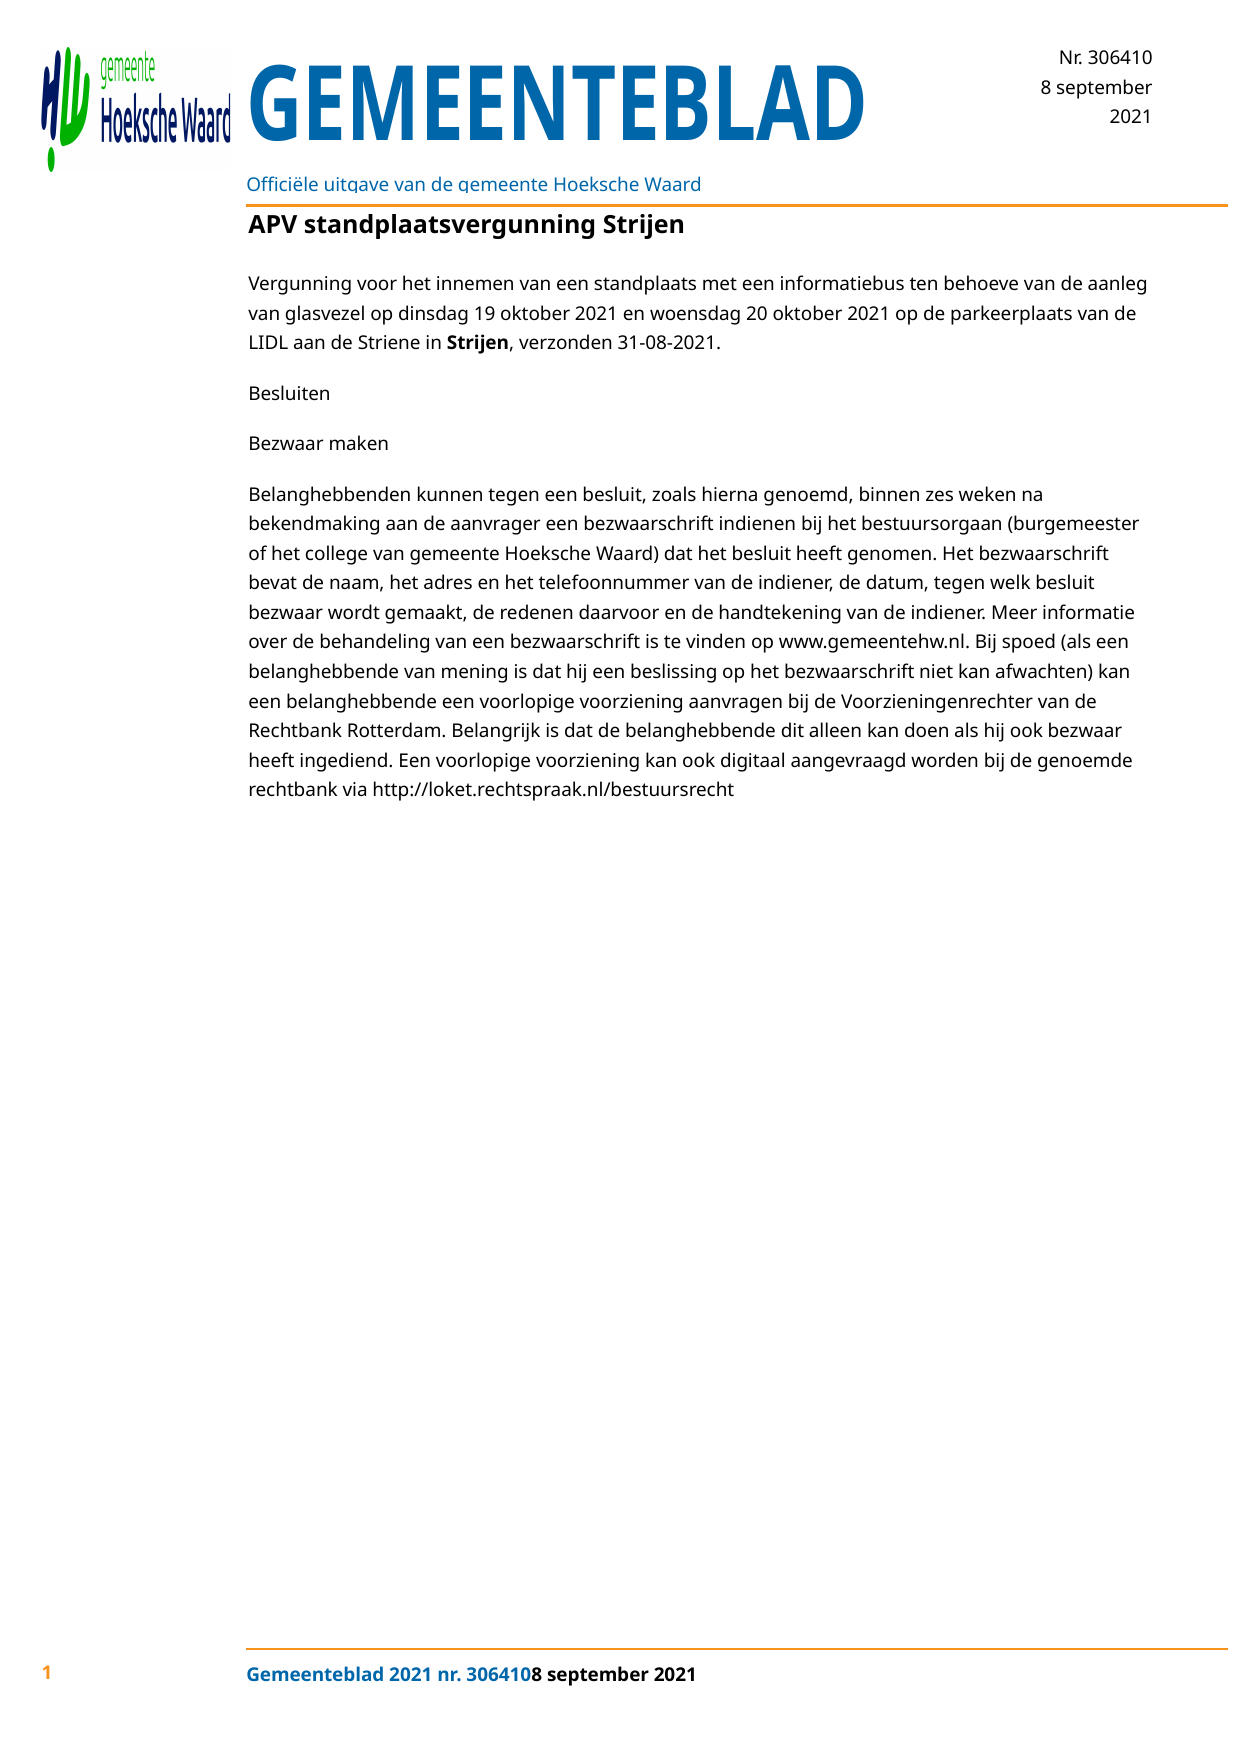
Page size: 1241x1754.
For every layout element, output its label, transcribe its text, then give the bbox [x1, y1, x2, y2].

text Besluiten [248, 380, 1152, 406]
picture [41, 47, 231, 172]
text Bezwaar maken [248, 430, 1152, 456]
text Belanghebbenden kunnen tegen een besluit, zoals hierna genoemd, binnen zes weken na bekendmaking aan de aanvrager een bezwaarschrift indienen bij het bestuursorgaan (burgemeester of het college van gemeente Hoeksche Waard) dat het besluit heeft genomen. Het bezwaarschrift bevat de naam, het adres en het telefoonnummer van de indiener, de datum, tegen welk besluit bezwaar wordt gemaakt, de redenen daarvoor en de handtekening van de indiener. Meer informatie over de behandeling van een bezwaarschrift is te vinden op www.gemeentehw.nl. Bij spoed (als een belanghebbende van mening is dat hij een beslissing op het bezwaarschrift niet kan afwachten) kan een belanghebbende een voorlopige voorziening aanvragen bij de Voorzieningenrechter van de Rechtbank Rotterdam. Belangrijk is dat de belanghebbende dit alleen kan doen als hij ook bezwaar heeft ingediend. Een voorlopige voorziening kan ook digitaal aangevraagd worden bij de genoemde rechtbank via http://loket.rechtspraak.nl/bestuursrecht [248, 481, 1152, 802]
text Vergunning voor het innemen van een standplaats met een informatiebus ten behoeve van de aanleg van glasvezel op dinsdag 19 oktober 2021 en woensdag 20 oktober 2021 op de parkeerplaats van de LIDL aan de Striene in Strijen, verzonden 31-08-2021. [248, 270, 1152, 355]
text APV standplaatsvergunning Strijen [248, 207, 1152, 241]
